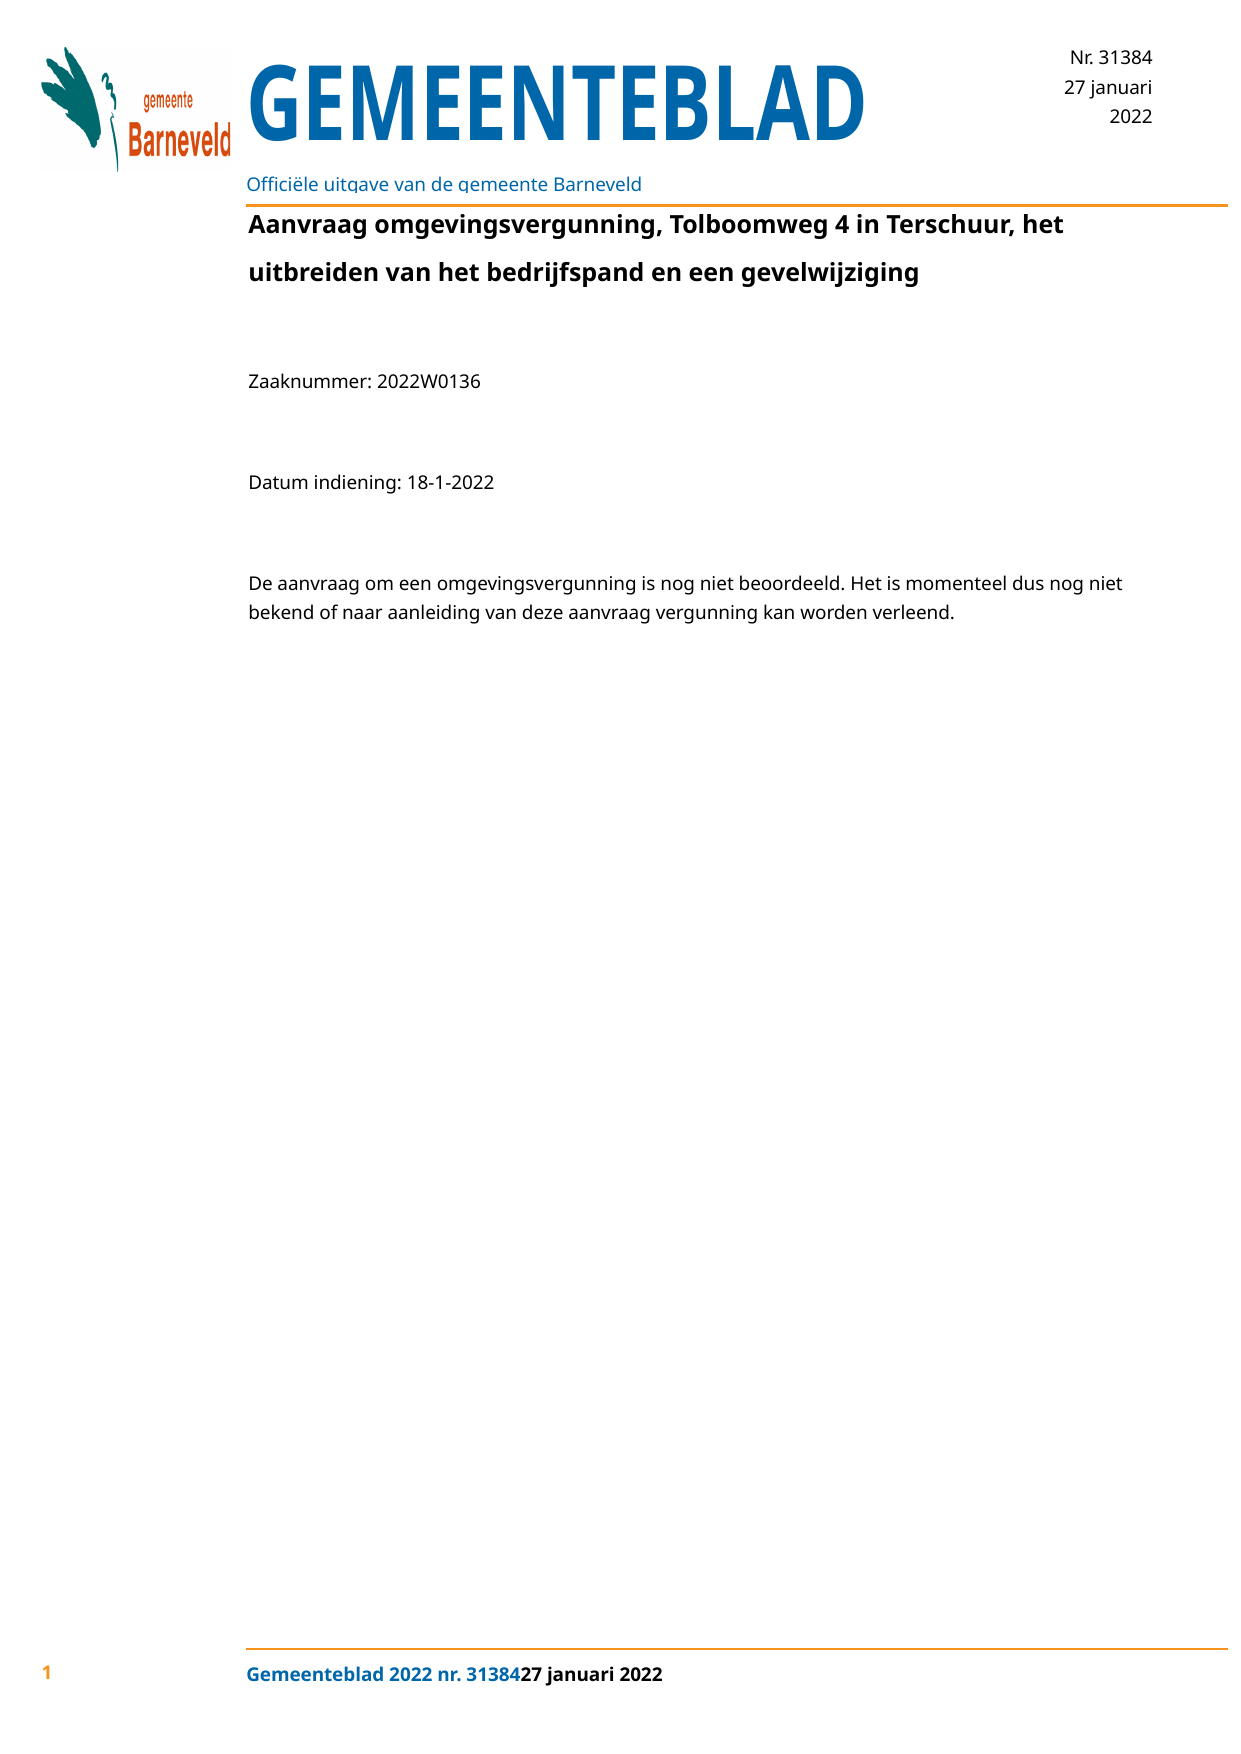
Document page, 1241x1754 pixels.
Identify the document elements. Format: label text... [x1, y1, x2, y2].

text De aanvraag om een omgevingsvergunning is nog niet beoordeeld. Het is momenteel dus nog niet bekend of naar aanleiding van deze aanvraag vergunning kan worden verleend. [248, 570, 1152, 625]
text Aanvraag omgevingsvergunning, Tolboomweg 4 in Terschuur, het uitbreiden van het bedrijfspand en een gevelwijziging [248, 207, 1152, 288]
text Zaaknummer: 2022W0136 [248, 368, 1152, 394]
text Datum indiening: 18-1-2022 [248, 469, 1152, 495]
picture [41, 47, 231, 172]
